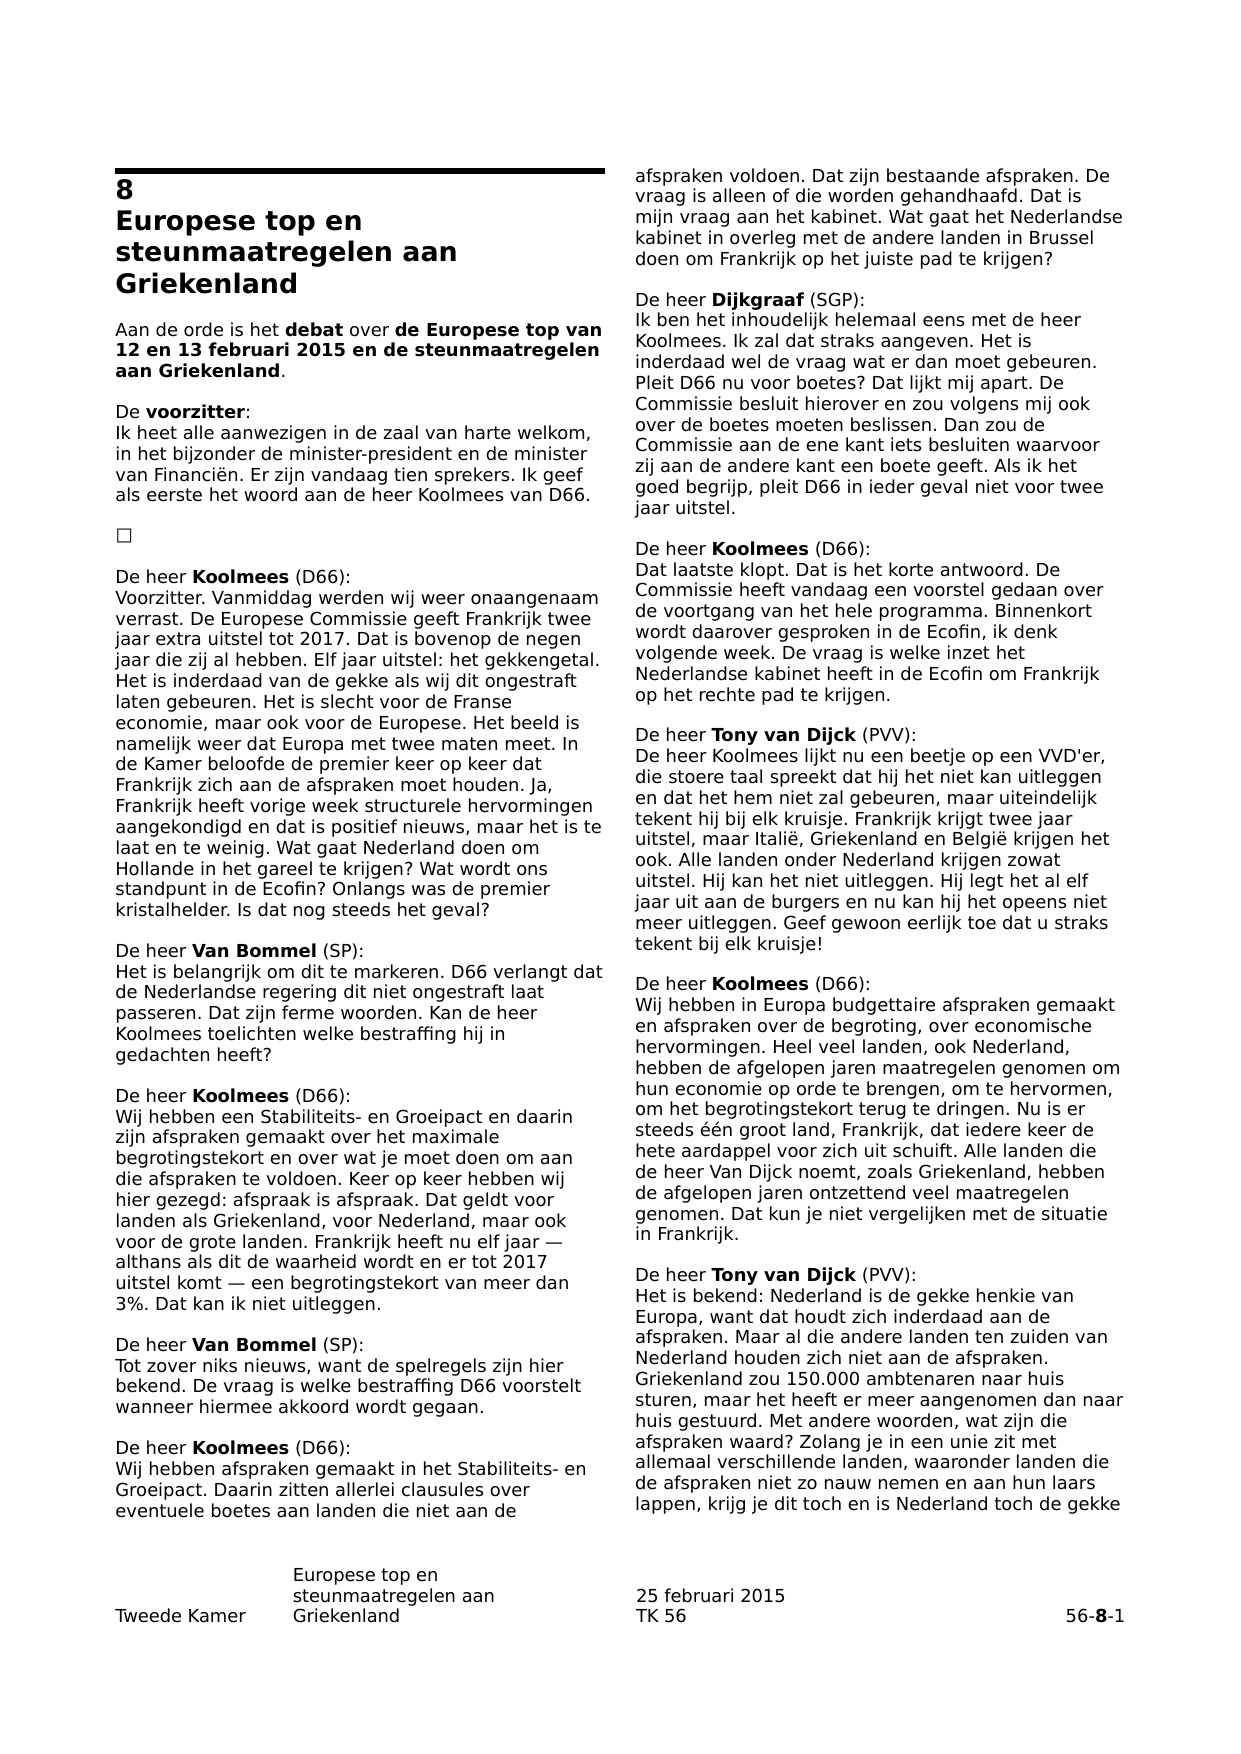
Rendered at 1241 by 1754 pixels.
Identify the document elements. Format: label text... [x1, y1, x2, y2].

text Ik heet alle aanwezigen in de zaal van harte welkom, in het bijzonder de minister-president en de minister van Financiën. Er zijn vandaag tien sprekers. Ik geef als eerste het woord aan de heer Koolmees van D66. [115, 423, 605, 506]
text De voorzitter: [115, 402, 605, 423]
text De heer Koolmees (D66): [115, 1438, 605, 1459]
text De heer Van Bommel (SP): [115, 1335, 605, 1355]
text Aan de orde is het debat over de Europese top van 12 en 13 februari 2015 en de steunmaatregelen aan Griekenland. [115, 319, 605, 382]
text ⬜ [115, 526, 605, 547]
text Wij hebben een Stabiliteits- en Groeipact en daarin zijn afspraken gemaakt over het maximale begrotingstekort en over wat je moet doen om aan die afspraken te voldoen. Keer op keer hebben wij hier gezegd: afspraak is afspraak. Dat geldt voor landen als Griekenland, voor Nederland, maar ook voor de grote landen. Frankrijk heeft nu elf jaar — althans als dit de waarheid wordt en er tot 2017 uitstel komt — een begrotingstekort van meer dan 3%. Dat kan ik niet uitleggen. [115, 1106, 605, 1315]
text De heer Tony van Dijck (PVV): [635, 725, 1125, 746]
text De heer Koolmees (D66): [115, 567, 605, 587]
text Het is bekend: Nederland is de gekke henkie van Europa, want dat houdt zich inderdaad aan de afspraken. Maar al die andere landen ten zuiden van Nederland houden zich niet aan de afspraken. Griekenland zou 150.000 ambtenaren naar huis sturen, maar het heeft er meer aangenomen dan naar huis gestuurd. Met andere woorden, wat zijn die afspraken waard? Zolang je in een unie zit met allemaal verschillende landen, waaronder landen die de afspraken niet zo nauw nemen en aan hun laars lappen, krijg je dit toch en is Nederland toch de gekke [635, 1286, 1125, 1515]
text De heer Tony van Dijck (PVV): [635, 1265, 1125, 1286]
text De heer Koolmees (D66): [635, 538, 1125, 559]
text De heer Koolmees (D66): [115, 1086, 605, 1106]
text Tot zover niks nieuws, want de spelregels zijn hier bekend. De vraag is welke bestraffing D66 voorstelt wanneer hiermee akkoord wordt gegaan. [115, 1355, 605, 1418]
text Ik ben het inhoudelijk helemaal eens met de heer Koolmees. Ik zal dat straks aangeven. Het is inderdaad wel de vraag wat er dan moet gebeuren. Pleit D66 nu voor boetes? Dat lijkt mij apart. De Commissie besluit hierover en zou volgens mij ook over de boetes moeten beslissen. Dan zou de Commissie aan de ene kant iets besluiten waarvoor zij aan de andere kant een boete geeft. Als ik het goed begrijp, pleit D66 in ieder geval niet voor twee jaar uitstel. [635, 310, 1125, 518]
text Het is belangrijk om dit te markeren. D66 verlangt dat de Nederlandse regering dit niet ongestraft laat passeren. Dat zijn ferme woorden. Kan de heer Koolmees toelichten welke bestraffing hij in gedachten heeft? [115, 961, 605, 1066]
title 8 Europese top en steunmaatregelen aan Griekenland [115, 174, 605, 299]
text Wij hebben afspraken gemaakt in het Stabiliteits- en Groeipact. Daarin zitten allerlei clausules over eventuele boetes aan landen die niet aan de [115, 1459, 605, 1521]
text De heer Koolmees (D66): [635, 974, 1125, 995]
text De heer Dijkgraaf (SGP): [635, 289, 1125, 310]
text De heer Van Bommel (SP): [115, 941, 605, 961]
text Wij hebben in Europa budgettaire afspraken gemaakt en afspraken over de begroting, over economische hervormingen. Heel veel landen, ook Nederland, hebben de afgelopen jaren maatregelen genomen om hun economie op orde te brengen, om te hervormen, om het begrotingstekort terug te dringen. Nu is er steeds één groot land, Frankrijk, dat iedere keer de hete aardappel voor zich uit schuift. Alle landen die de heer Van Dijck noemt, zoals Griekenland, hebben de afgelopen jaren ontzettend veel maatregelen genomen. Dat kun je niet vergelijken met de situatie in Frankrijk. [635, 995, 1125, 1245]
text De heer Koolmees lijkt nu een beetje op een VVD'er, die stoere taal spreekt dat hij het niet kan uitleggen en dat het hem niet zal gebeuren, maar uiteindelijk tekent hij bij elk kruisje. Frankrijk krijgt twee jaar uitstel, maar Italië, Griekenland en België krijgen het ook. Alle landen onder Nederland krijgen zowat uitstel. Hij kan het niet uitleggen. Hij legt het al elf jaar uit aan de burgers en nu kan hij het opeens niet meer uitleggen. Geef gewoon eerlijk toe dat u straks tekent bij elk kruisje! [635, 746, 1125, 954]
text Voorzitter. Vanmiddag werden wij weer onaangenaam verrast. De Europese Commissie geeft Frankrijk twee jaar extra uitstel tot 2017. Dat is bovenop de negen jaar die zij al hebben. Elf jaar uitstel: het gekkengetal. Het is inderdaad van de gekke als wij dit ongestraft laten gebeuren. Het is slecht voor de Franse economie, maar ook voor de Europese. Het beeld is namelijk weer dat Europa met twee maten meet. In de Kamer beloofde de premier keer op keer dat Frankrijk zich aan de afspraken moet houden. Ja, Frankrijk heeft vorige week structurele hervormingen aangekondigd en dat is positief nieuws, maar het is te laat en te weinig. Wat gaat Nederland doen om Hollande in het gareel te krijgen? Wat wordt ons standpunt in de Ecofin? Onlangs was de premier kristalhelder. Is dat nog steeds het geval? [115, 587, 605, 921]
text Dat laatste klopt. Dat is het korte antwoord. De Commissie heeft vandaag een voorstel gedaan over de voortgang van het hele programma. Binnenkort wordt daarover gesproken in de Ecofin, ik denk volgende week. De vraag is welke inzet het Nederlandse kabinet heeft in de Ecofin om Frankrijk op het rechte pad te krijgen. [635, 559, 1125, 705]
text afspraken voldoen. Dat zijn bestaande afspraken. De vraag is alleen of die worden gehandhaafd. Dat is mijn vraag aan het kabinet. Wat gaat het Nederlandse kabinet in overleg met de andere landen in Brussel doen om Frankrijk op het juiste pad te krijgen? [635, 165, 1125, 269]
